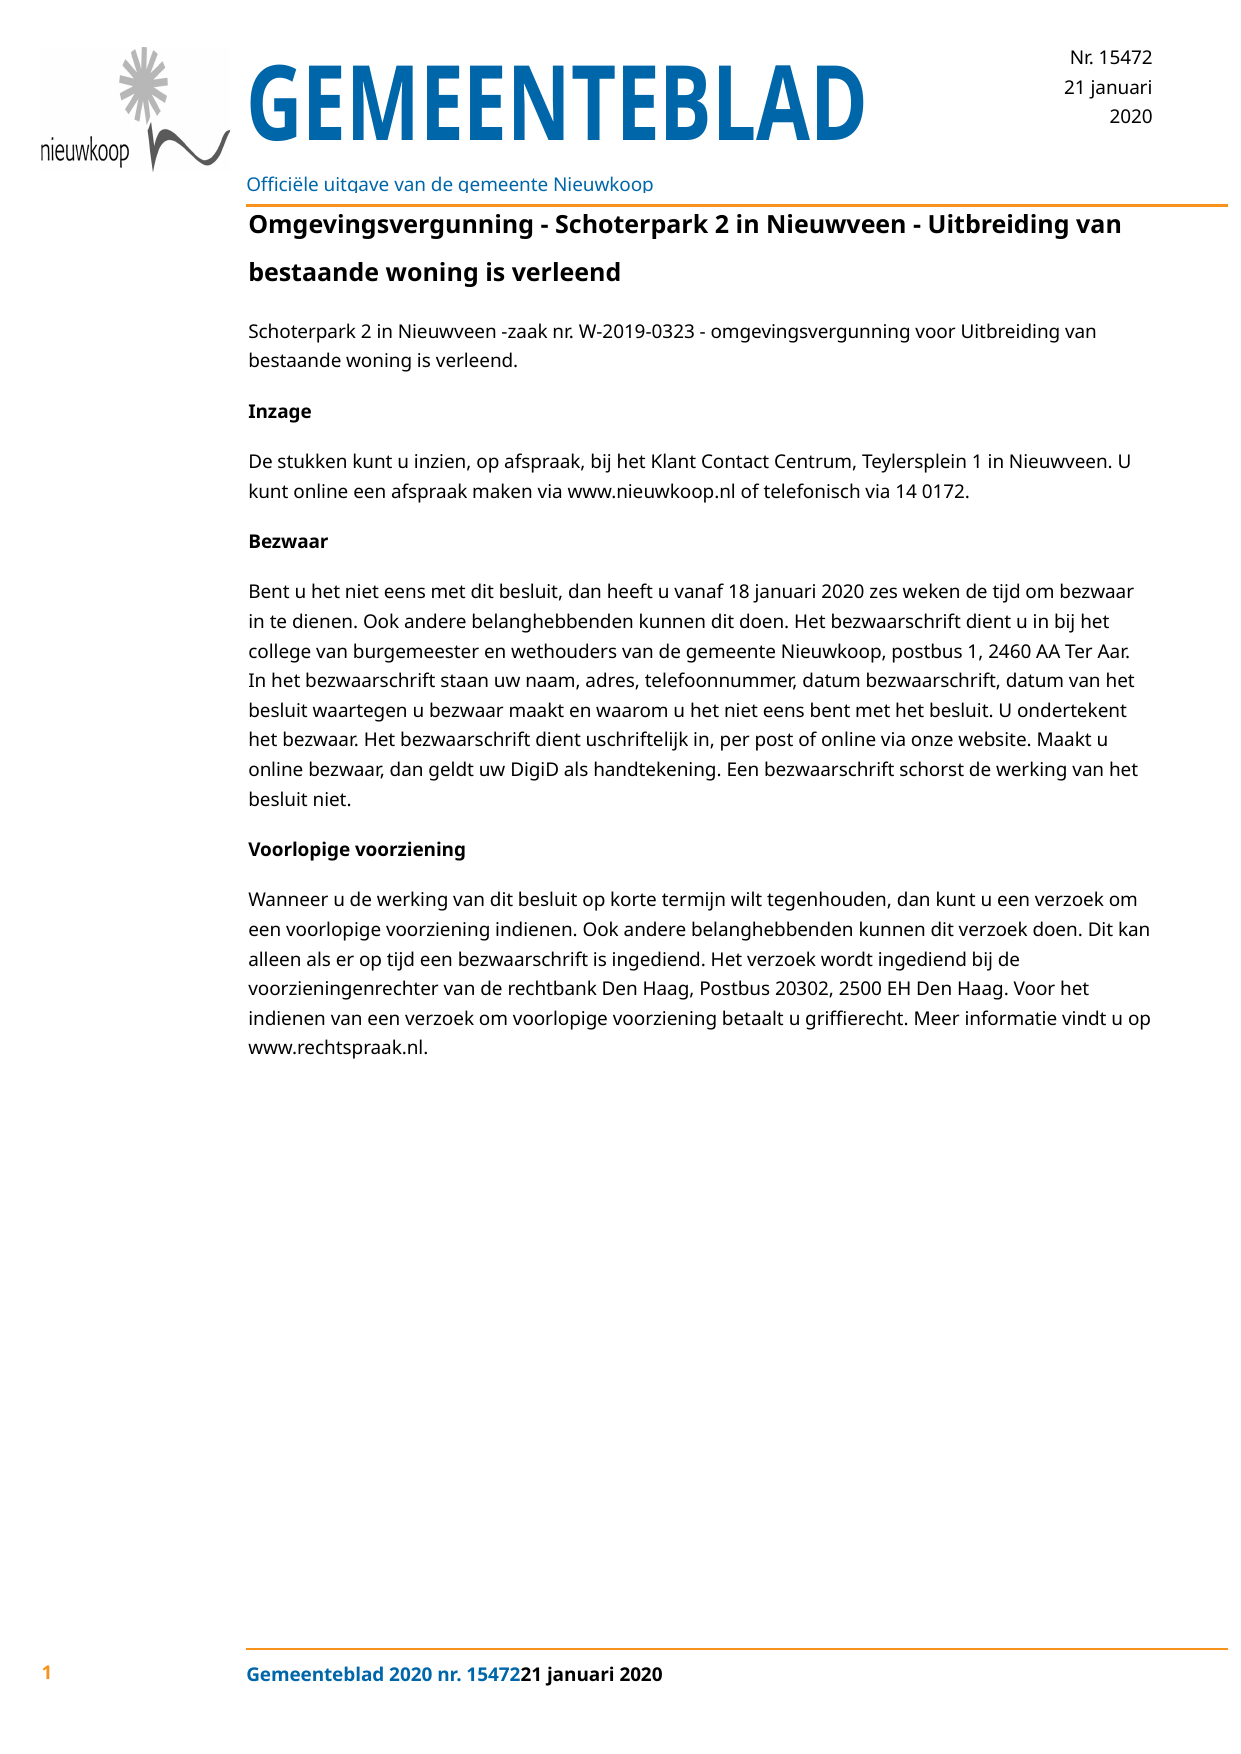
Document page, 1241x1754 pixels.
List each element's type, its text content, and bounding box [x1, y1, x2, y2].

text Voorlopige voorziening [248, 836, 1152, 862]
text Omgevingsvergunning - Schoterpark 2 in Nieuwveen - Uitbreiding van bestaande woning is verleend [248, 207, 1152, 288]
picture [41, 47, 231, 172]
text Wanneer u de werking van dit besluit op korte termijn wilt tegenhouden, dan kunt u een verzoek om een voorlopige voorziening indienen. Ook andere belanghebbenden kunnen dit verzoek doen. Dit kan alleen als er op tijd een bezwaarschrift is ingediend. Het verzoek wordt ingediend bij de voorzieningenrechter van de rechtbank Den Haag, Postbus 20302, 2500 EH Den Haag. Voor het indienen van een verzoek om voorlopige voorziening betaalt u griffierecht. Meer informatie vindt u op www.rechtspraak.nl. [248, 887, 1152, 1060]
text Inzage [248, 398, 1152, 424]
text De stukken kunt u inzien, op afspraak, bij het Klant Contact Centrum, Teylersplein 1 in Nieuwveen. U kunt online een afspraak maken via www.nieuwkoop.nl of telefonisch via 14 0172. [248, 448, 1152, 504]
text Schoterpark 2 in Nieuwveen -zaak nr. W-2019-0323 - omgevingsvergunning voor Uitbreiding van bestaande woning is verleend. [248, 318, 1152, 373]
text Bent u het niet eens met dit besluit, dan heeft u vanaf 18 januari 2020 zes weken de tijd om bezwaar in te dienen. Ook andere belanghebbenden kunnen dit doen. Het bezwaarschrift dient u in bij het college van burgemeester en wethouders van de gemeente Nieuwkoop, postbus 1, 2460 AA Ter Aar. In het bezwaarschrift staan uw naam, adres, telefoonnummer, datum bezwaarschrift, datum van het besluit waartegen u bezwaar maakt en waarom u het niet eens bent met het besluit. U ondertekent het bezwaar. Het bezwaarschrift dient uschriftelijk in, per post of online via onze website. Maakt u online bezwaar, dan geldt uw DigiD als handtekening. Een bezwaarschrift schorst de werking van het besluit niet. [248, 579, 1152, 812]
text Bezwaar [248, 528, 1152, 554]
